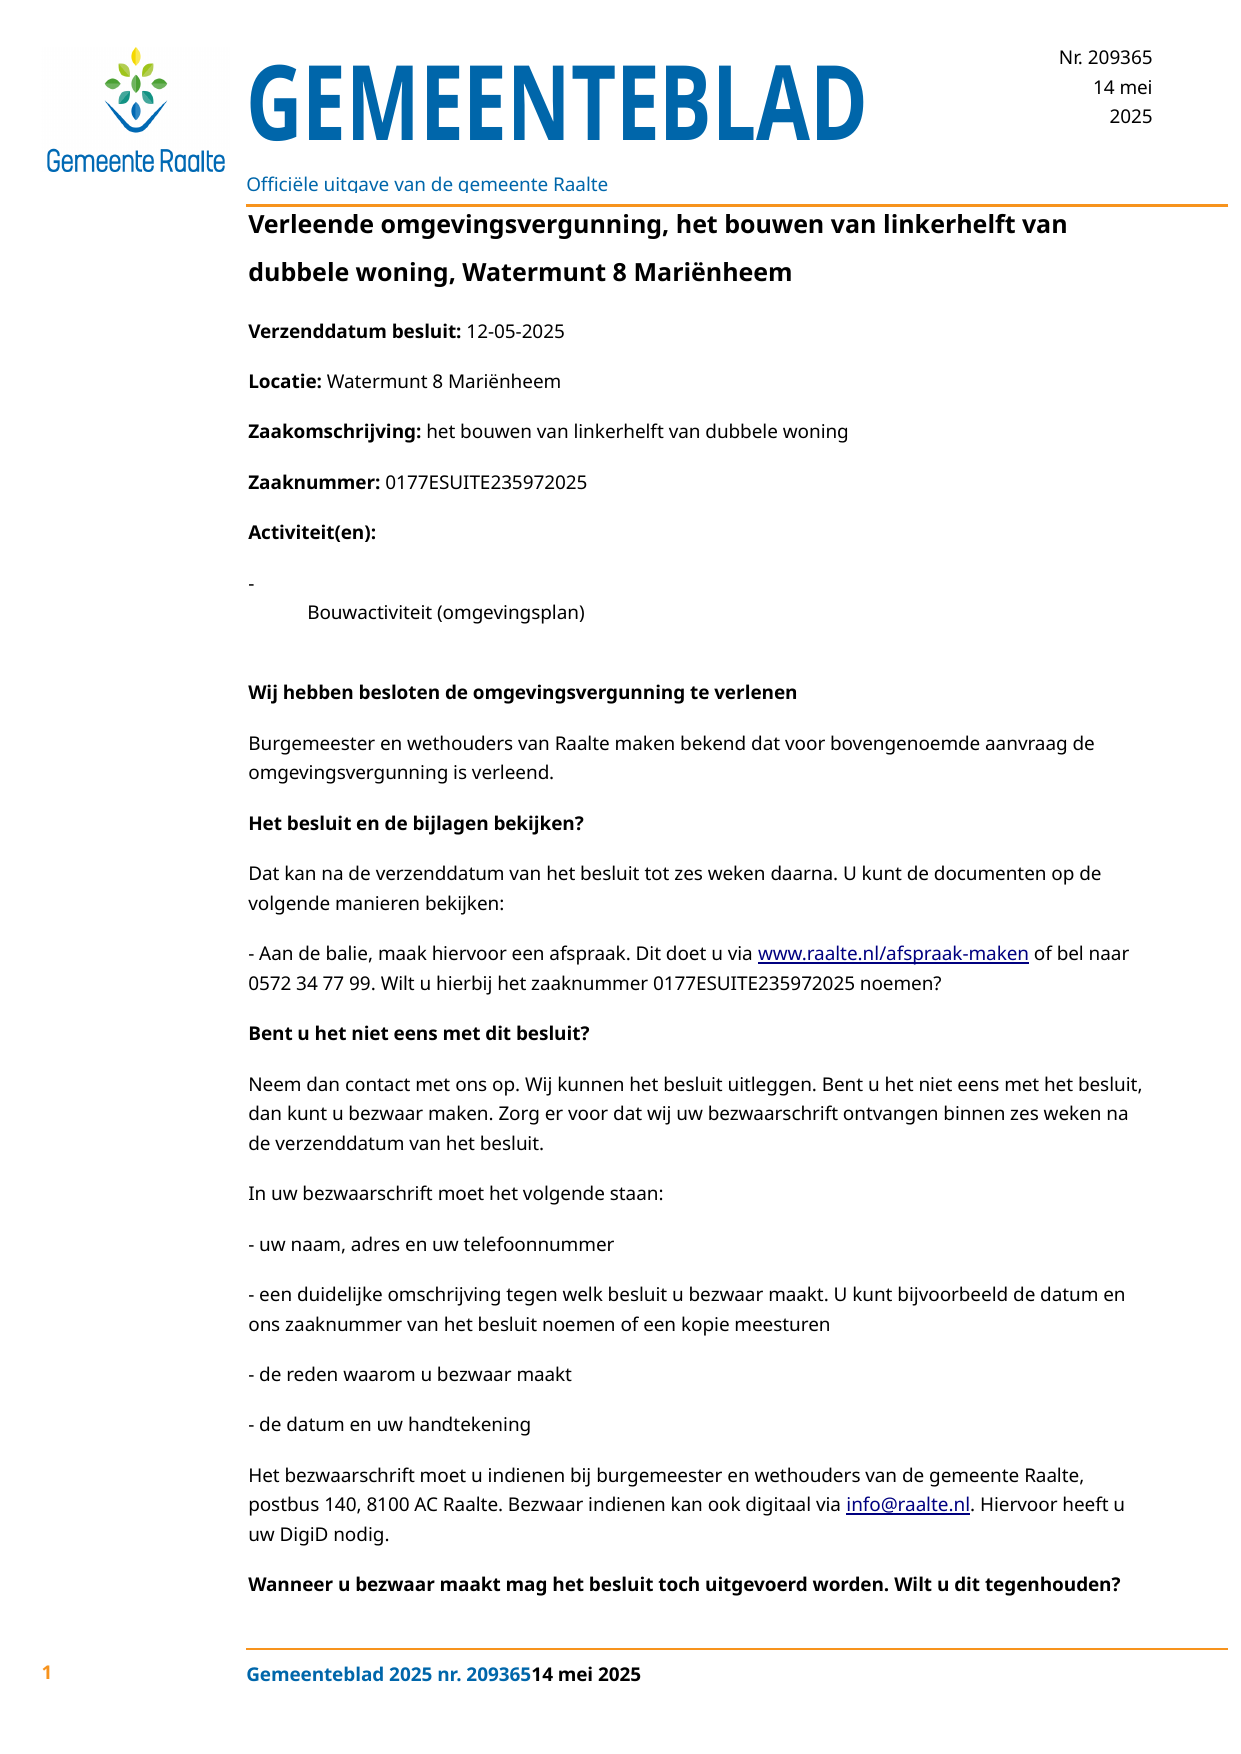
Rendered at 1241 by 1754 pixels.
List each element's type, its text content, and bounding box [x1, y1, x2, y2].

text - een duidelijke omschrijving tegen welk besluit u bezwaar maakt. U kunt bijvoorbeeld de datum en ons zaaknummer van het besluit noemen of een kopie meesturen [248, 1281, 1152, 1337]
text Locatie: Watermunt 8 Mariënheem [248, 368, 1152, 394]
text Neem dan contact met ons op. Wij kunnen het besluit uitleggen. Bent u het niet eens met het besluit, dan kunt u bezwaar maken. Zorg er voor dat wij uw bezwaarschrift ontvangen binnen zes weken na de verzenddatum van het besluit. [248, 1071, 1152, 1156]
text Burgemeester en wethouders van Raalte maken bekend dat voor bovengenoemde aanvraag de omgevingsvergunning is verleend. [248, 730, 1152, 785]
text Verleende omgevingsvergunning, het bouwen van linkerhelft van dubbele woning, Watermunt 8 Mariënheem [248, 207, 1152, 288]
text Wanneer u bezwaar maakt mag het besluit toch uitgevoerd worden. Wilt u dit tegenhouden? [248, 1572, 1152, 1597]
text Zaakomschrijving: het bouwen van linkerhelft van dubbele woning [248, 419, 1152, 444]
text Verzenddatum besluit: 12-05-2025 [248, 318, 1152, 344]
list Bouwactiviteit (omgevingsplan) [248, 599, 1152, 625]
text - de reden waarom u bezwaar maakt [248, 1361, 1152, 1387]
text - de datum en uw handtekening [248, 1412, 1152, 1437]
text - uw naam, adres en uw telefoonnummer [248, 1231, 1152, 1257]
text Het besluit en de bijlagen bekijken? [248, 810, 1152, 836]
text Zaaknummer: 0177ESUITE235972025 [248, 469, 1152, 495]
text In uw bezwaarschrift moet het volgende staan: [248, 1180, 1152, 1206]
text Het bezwaarschrift moet u indienen bij burgemeester en wethouders van de gemeente Raalte, postbus 140, 8100 AC Raalte. Bezwaar indienen kan ook digitaal via info@raalte.nl. Hiervoor heeft u uw DigiD nodig. [248, 1462, 1152, 1547]
text Activiteit(en): [248, 519, 1152, 545]
text - Aan de balie, maak hiervoor een afspraak. Dit doet u via www.raalte.nl/afspraak-maken of bel naar 0572 34 77 99. Wilt u hierbij het zaaknummer 0177ESUITE235972025 noemen? [248, 940, 1152, 996]
text Wij hebben besloten de omgevingsvergunning te verlenen [248, 679, 1152, 705]
picture [41, 47, 231, 172]
text Dat kan na de verzenddatum van het besluit tot zes weken daarna. U kunt de documenten op de volgende manieren bekijken: [248, 860, 1152, 916]
text Bent u het niet eens met dit besluit? [248, 1020, 1152, 1046]
